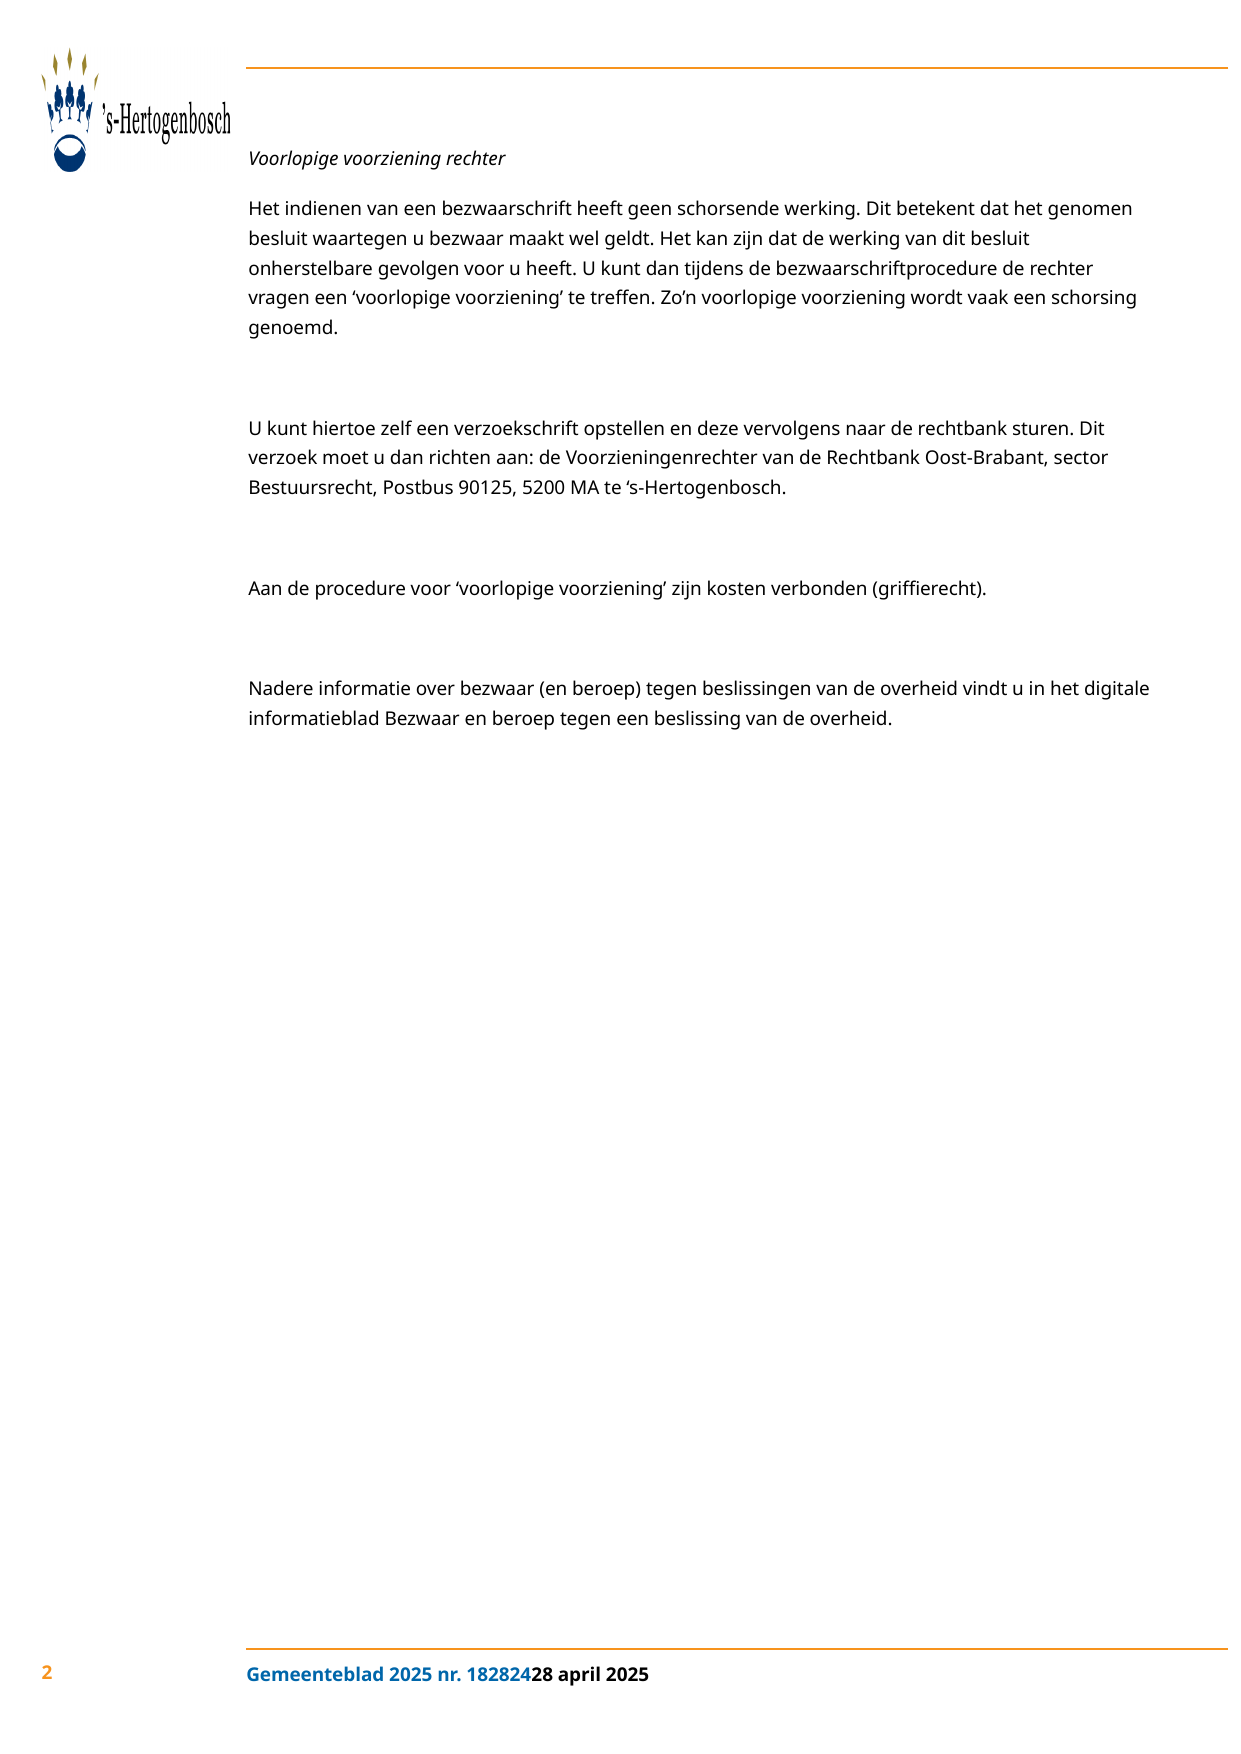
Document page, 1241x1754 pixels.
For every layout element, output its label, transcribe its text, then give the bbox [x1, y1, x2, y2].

text Voorlopige voorziening rechter [248, 145, 1152, 171]
text Aan de procedure voor ‘voorlopige voorziening’ zijn kosten verbonden (griffierecht). [248, 575, 1152, 601]
text U kunt hiertoe zelf een verzoekschrift opstellen en deze vervolgens naar de rechtbank sturen. Dit verzoek moet u dan richten aan: de Voorzieningenrechter van de Rechtbank Oost-Brabant, sector Bestuursrecht, Postbus 90125, 5200 MA te ‘s-Hertogenbosch. [248, 415, 1152, 500]
picture [41, 47, 231, 172]
text Nadere informatie over bezwaar (en beroep) tegen beslissingen van de overheid vindt u in het digitale informatieblad Bezwaar en beroep tegen een beslissing van de overheid. [248, 676, 1152, 731]
text Het indienen van een bezwaarschrift heeft geen schorsende werking. Dit betekent dat het genomen besluit waartegen u bezwaar maakt wel geldt. Het kan zijn dat de werking van dit besluit onherstelbare gevolgen voor u heeft. U kunt dan tijdens de bezwaarschriftprocedure de rechter vragen een ‘voorlopige voorziening’ te treffen. Zo’n voorlopige voorziening wordt vaak een schorsing genoemd. [248, 196, 1152, 340]
